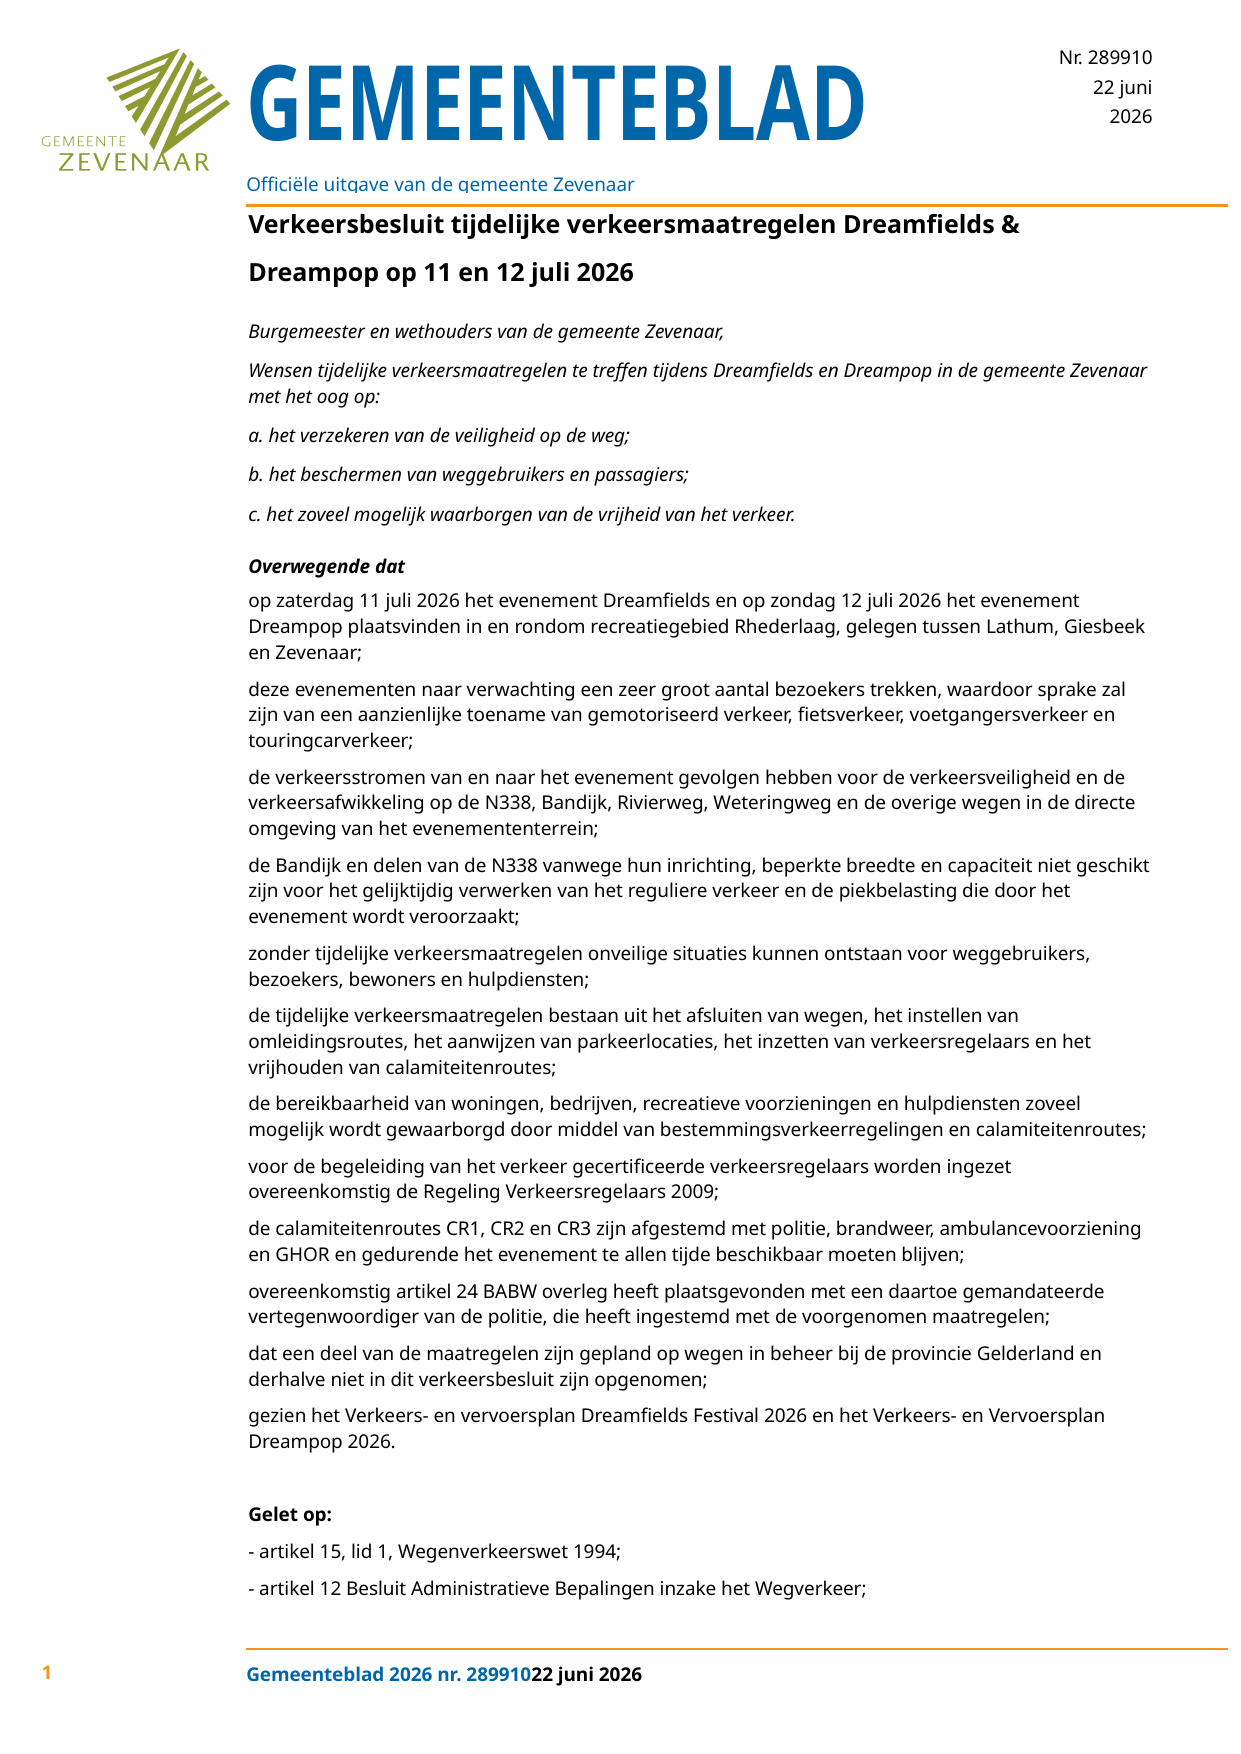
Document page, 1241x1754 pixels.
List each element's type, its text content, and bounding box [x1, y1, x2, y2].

text Verkeersbesluit tijdelijke verkeersmaatregelen Dreamfields & Dreampop op 11 en 12 juli 2026 [248, 207, 1152, 288]
picture [41, 47, 231, 172]
text Overwegende dat [248, 553, 1152, 579]
text a. het verzekeren van de veiligheid op de weg; [248, 422, 1152, 448]
text de tijdelijke verkeersmaatregelen bestaan uit het afsluiten van wegen, het instellen van omleidingsroutes, het aanwijzen van parkeerlocaties, het inzetten van verkeersregelaars en het vrijhouden van calamiteitenroutes; [248, 1002, 1152, 1080]
text voor de begeleiding van het verkeer gecertificeerde verkeersregelaars worden ingezet overeenkomstig de Regeling Verkeersregelaars 2009; [248, 1153, 1152, 1204]
text zonder tijdelijke verkeersmaatregelen onveilige situaties kunnen ontstaan voor weggebruikers, bezoekers, bewoners en hulpdiensten; [248, 940, 1152, 992]
text Gelet op: [248, 1502, 1152, 1527]
text c. het zoveel mogelijk waarborgen van de vrijheid van het verkeer. [248, 501, 1152, 526]
text overeenkomstig artikel 24 BABW overleg heeft plaatsgevonden met een daartoe gemandateerde vertegenwoordiger van de politie, die heeft ingestemd met de voorgenomen maatregelen; [248, 1278, 1152, 1329]
text de verkeersstromen van en naar het evenement gevolgen hebben voor de verkeersveiligheid en de verkeersafwikkeling op de N338, Bandijk, Rivierweg, Weteringweg en de overige wegen in de directe omgeving van het evenemententerrein; [248, 764, 1152, 841]
text de calamiteitenroutes CR1, CR2 en CR3 zijn afgestemd met politie, brandweer, ambulancevoorziening en GHOR en gedurende het evenement te allen tijde beschikbaar moeten blijven; [248, 1215, 1152, 1267]
text de bereikbaarheid van woningen, bedrijven, recreatieve voorzieningen en hulpdiensten zoveel mogelijk wordt gewaarborgd door middel van bestemmingsverkeerregelingen en calamiteitenroutes; [248, 1091, 1152, 1142]
text - artikel 15, lid 1, Wegenverkeerswet 1994; [248, 1538, 1152, 1564]
text Burgemeester en wethouders van de gemeente Zevenaar, [248, 318, 1152, 344]
text op zaterdag 11 juli 2026 het evenement Dreamfields en op zondag 12 juli 2026 het evenement Dreampop plaatsvinden in en rondom recreatiegebied Rhederlaag, gelegen tussen Lathum, Giesbeek en Zevenaar; [248, 588, 1152, 665]
text Wensen tijdelijke verkeersmaatregelen te treffen tijdens Dreamfields en Dreampop in de gemeente Zevenaar met het oog op: [248, 357, 1152, 409]
text dat een deel van de maatregelen zijn gepland op wegen in beheer bij de provincie Gelderland en derhalve niet in dit verkeersbesluit zijn opgenomen; [248, 1340, 1152, 1392]
text - artikel 12 Besluit Administratieve Bepalingen inzake het Wegverkeer; [248, 1575, 1152, 1601]
text de Bandijk en delen van de N338 vanwege hun inrichting, beperkte breedte en capaciteit niet geschikt zijn voor het gelijktijdig verwerken van het reguliere verkeer en de piekbelasting die door het evenement wordt veroorzaakt; [248, 852, 1152, 929]
text deze evenementen naar verwachting een zeer groot aantal bezoekers trekken, waardoor sprake zal zijn van een aanzienlijke toename van gemotoriseerd verkeer, fietsverkeer, voetgangersverkeer en touringcarverkeer; [248, 676, 1152, 753]
text gezien het Verkeers- en vervoersplan Dreamfields Festival 2026 en het Verkeers- en Vervoersplan Dreampop 2026. [248, 1403, 1152, 1454]
text b. het beschermen van weggebruikers en passagiers; [248, 461, 1152, 487]
